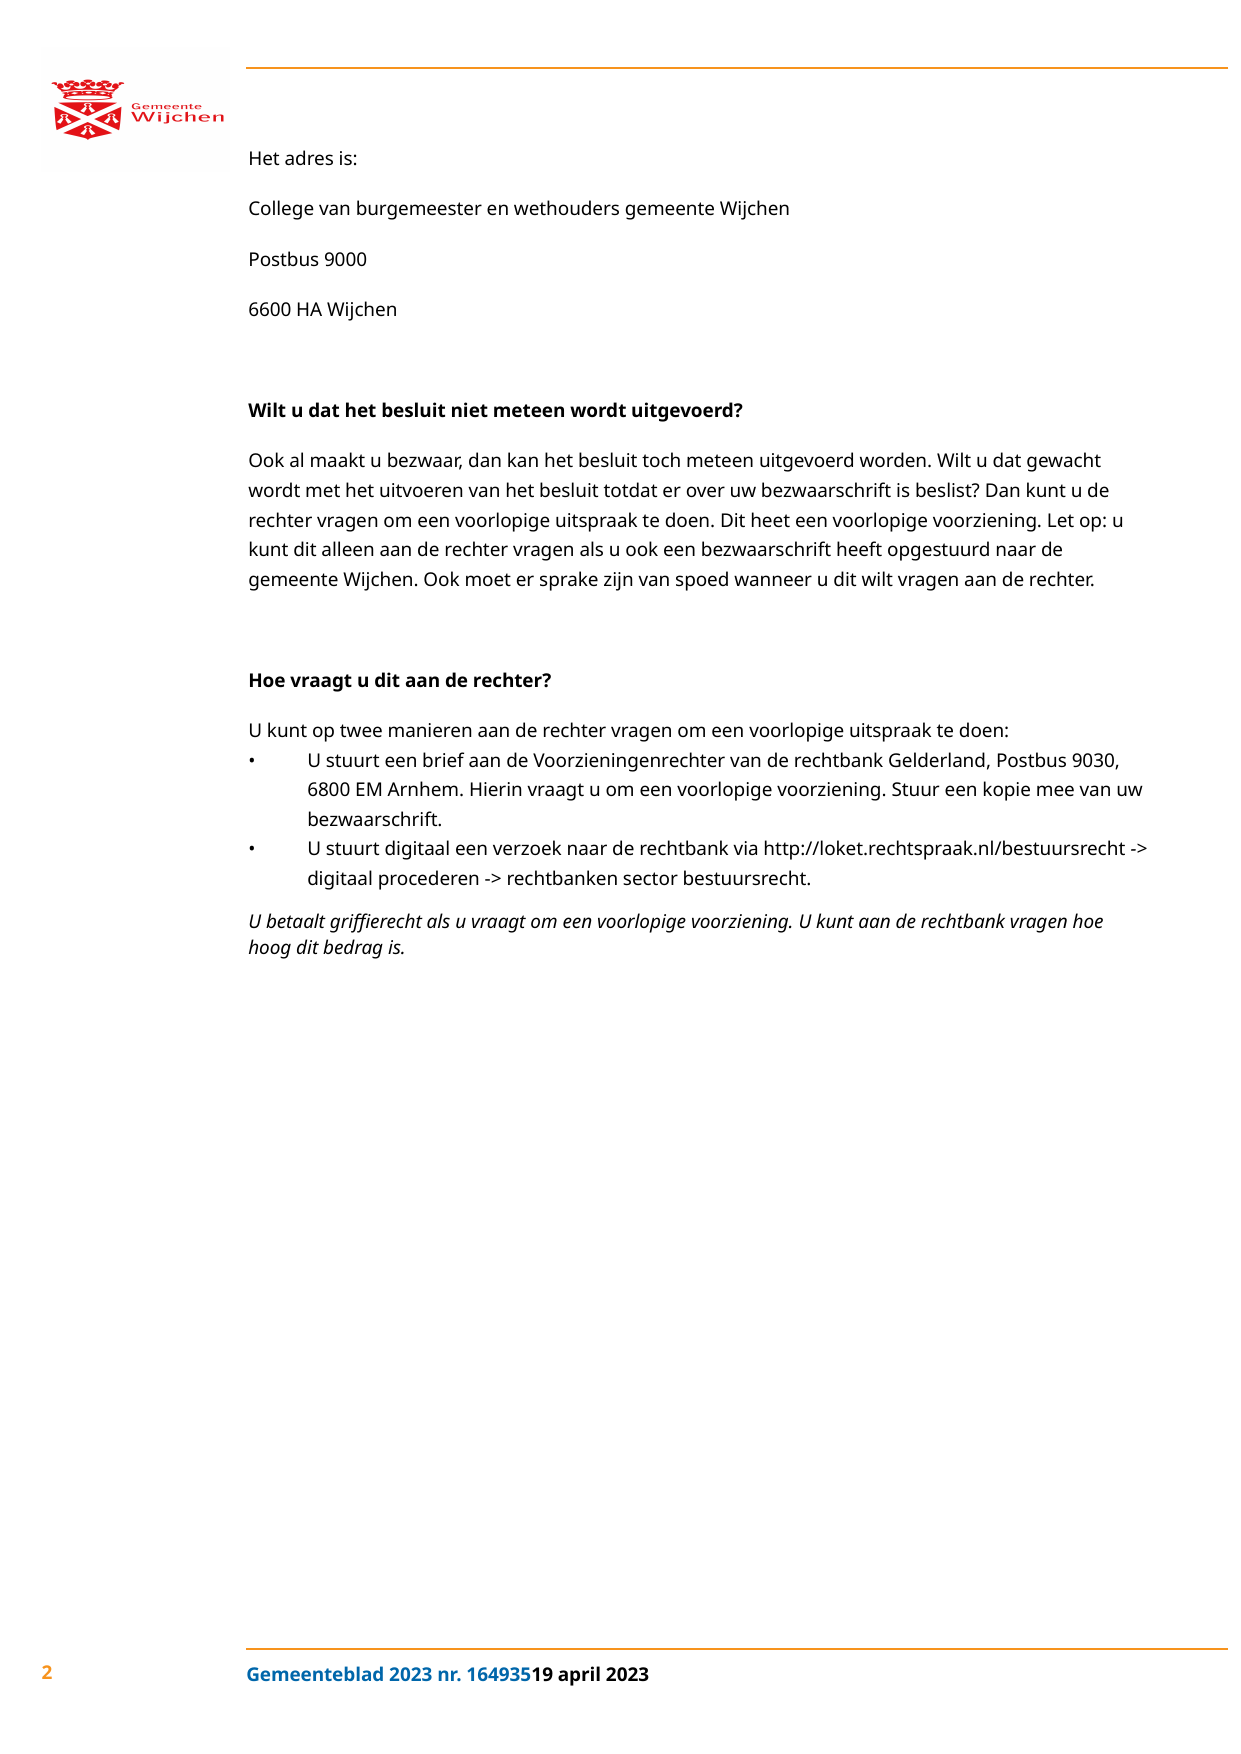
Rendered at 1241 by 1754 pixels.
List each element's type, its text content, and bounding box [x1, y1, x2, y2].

text Hoe vraagt u dit aan de rechter? [248, 667, 1152, 693]
list U stuurt digitaal een verzoek naar de rechtbank via http://loket.rechtspraak.nl/bestuursrecht -> digitaal procederen -> rechtbanken sector bestuursrecht. [248, 836, 1152, 891]
text 6600 HA Wijchen [248, 296, 1152, 322]
text Wilt u dat het besluit niet meteen wordt uitgevoerd? [248, 397, 1152, 423]
text Het adres is: [248, 145, 1152, 171]
text Postbus 9000 [248, 246, 1152, 272]
picture [41, 47, 231, 172]
text U betaalt griffierecht als u vraagt om een voorlopige voorziening. U kunt aan de rechtbank vragen hoe hoog dit bedrag is. [248, 908, 1152, 960]
text Ook al maakt u bezwaar, dan kan het besluit toch meteen uitgevoerd worden. Wilt u dat gewacht wordt met het uitvoeren van het besluit totdat er over uw bezwaarschrift is beslist? Dan kunt u de rechter vragen om een voorlopige uitspraak te doen. Dit heet een voorlopige voorziening. Let op: u kunt dit alleen aan de rechter vragen als u ook een bezwaarschrift heeft opgestuurd naar de gemeente Wijchen. Ook moet er sprake zijn van spoed wanneer u dit wilt vragen aan de rechter. [248, 448, 1152, 592]
text U kunt op twee manieren aan de rechter vragen om een voorlopige uitspraak te doen: [248, 717, 1152, 743]
text College van burgemeester en wethouders gemeente Wijchen [248, 196, 1152, 221]
list U stuurt een brief aan de Voorzieningenrechter van de rechtbank Gelderland, Postbus 9030, 6800 EM Arnhem. Hierin vraagt u om een voorlopige voorziening. Stuur een kopie mee van uw bezwaarschrift. [248, 747, 1152, 832]
